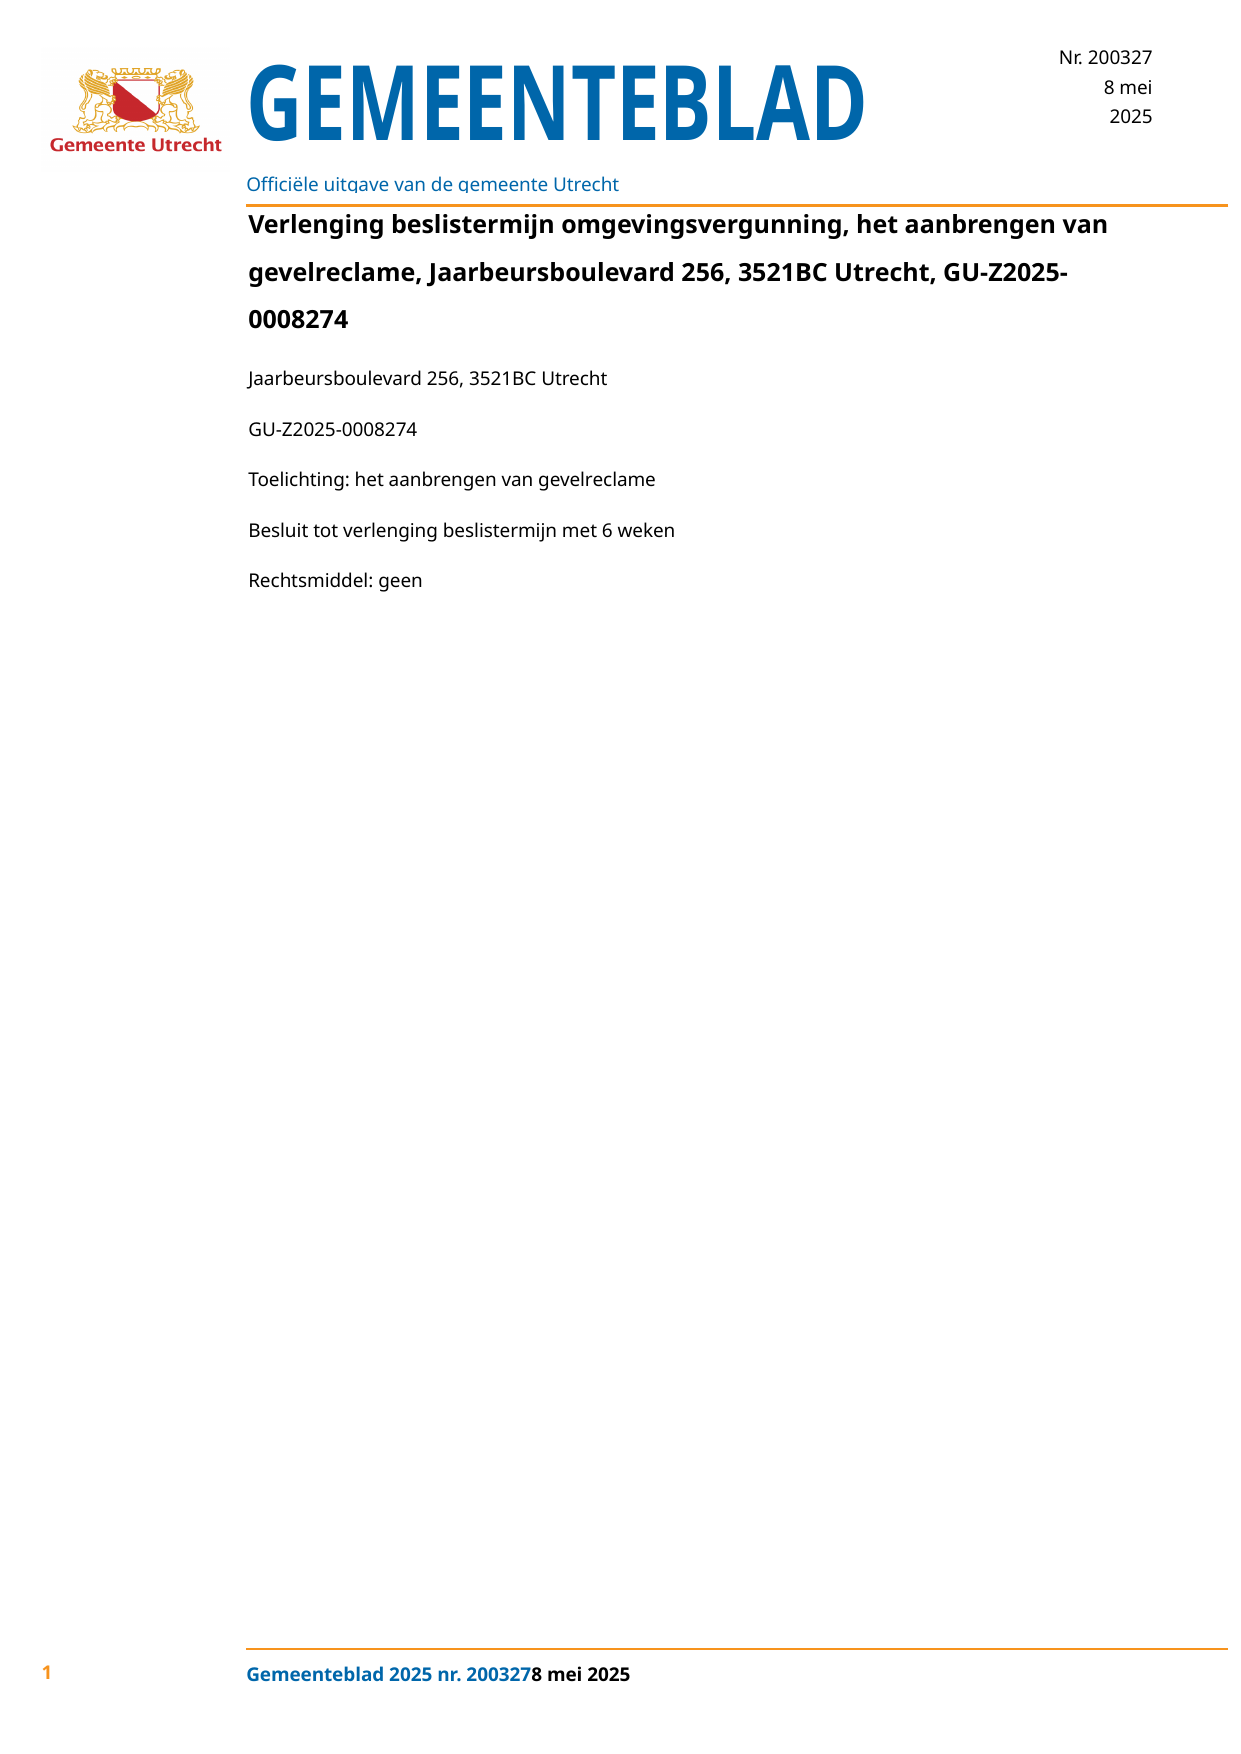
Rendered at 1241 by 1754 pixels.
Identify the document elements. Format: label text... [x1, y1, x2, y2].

text Verlenging beslistermijn omgevingsvergunning, het aanbrengen van gevelreclame, Jaarbeursboulevard 256, 3521BC Utrecht, GU-Z2025-0008274 [248, 207, 1152, 336]
text Toelichting: het aanbrengen van gevelreclame [248, 466, 1152, 492]
text Jaarbeursboulevard 256, 3521BC Utrecht [248, 366, 1152, 391]
text GU-Z2025-0008274 [248, 416, 1152, 442]
text Rechtsmiddel: geen [248, 567, 1152, 593]
picture [41, 47, 231, 172]
text Besluit tot verlenging beslistermijn met 6 weken [248, 517, 1152, 542]
